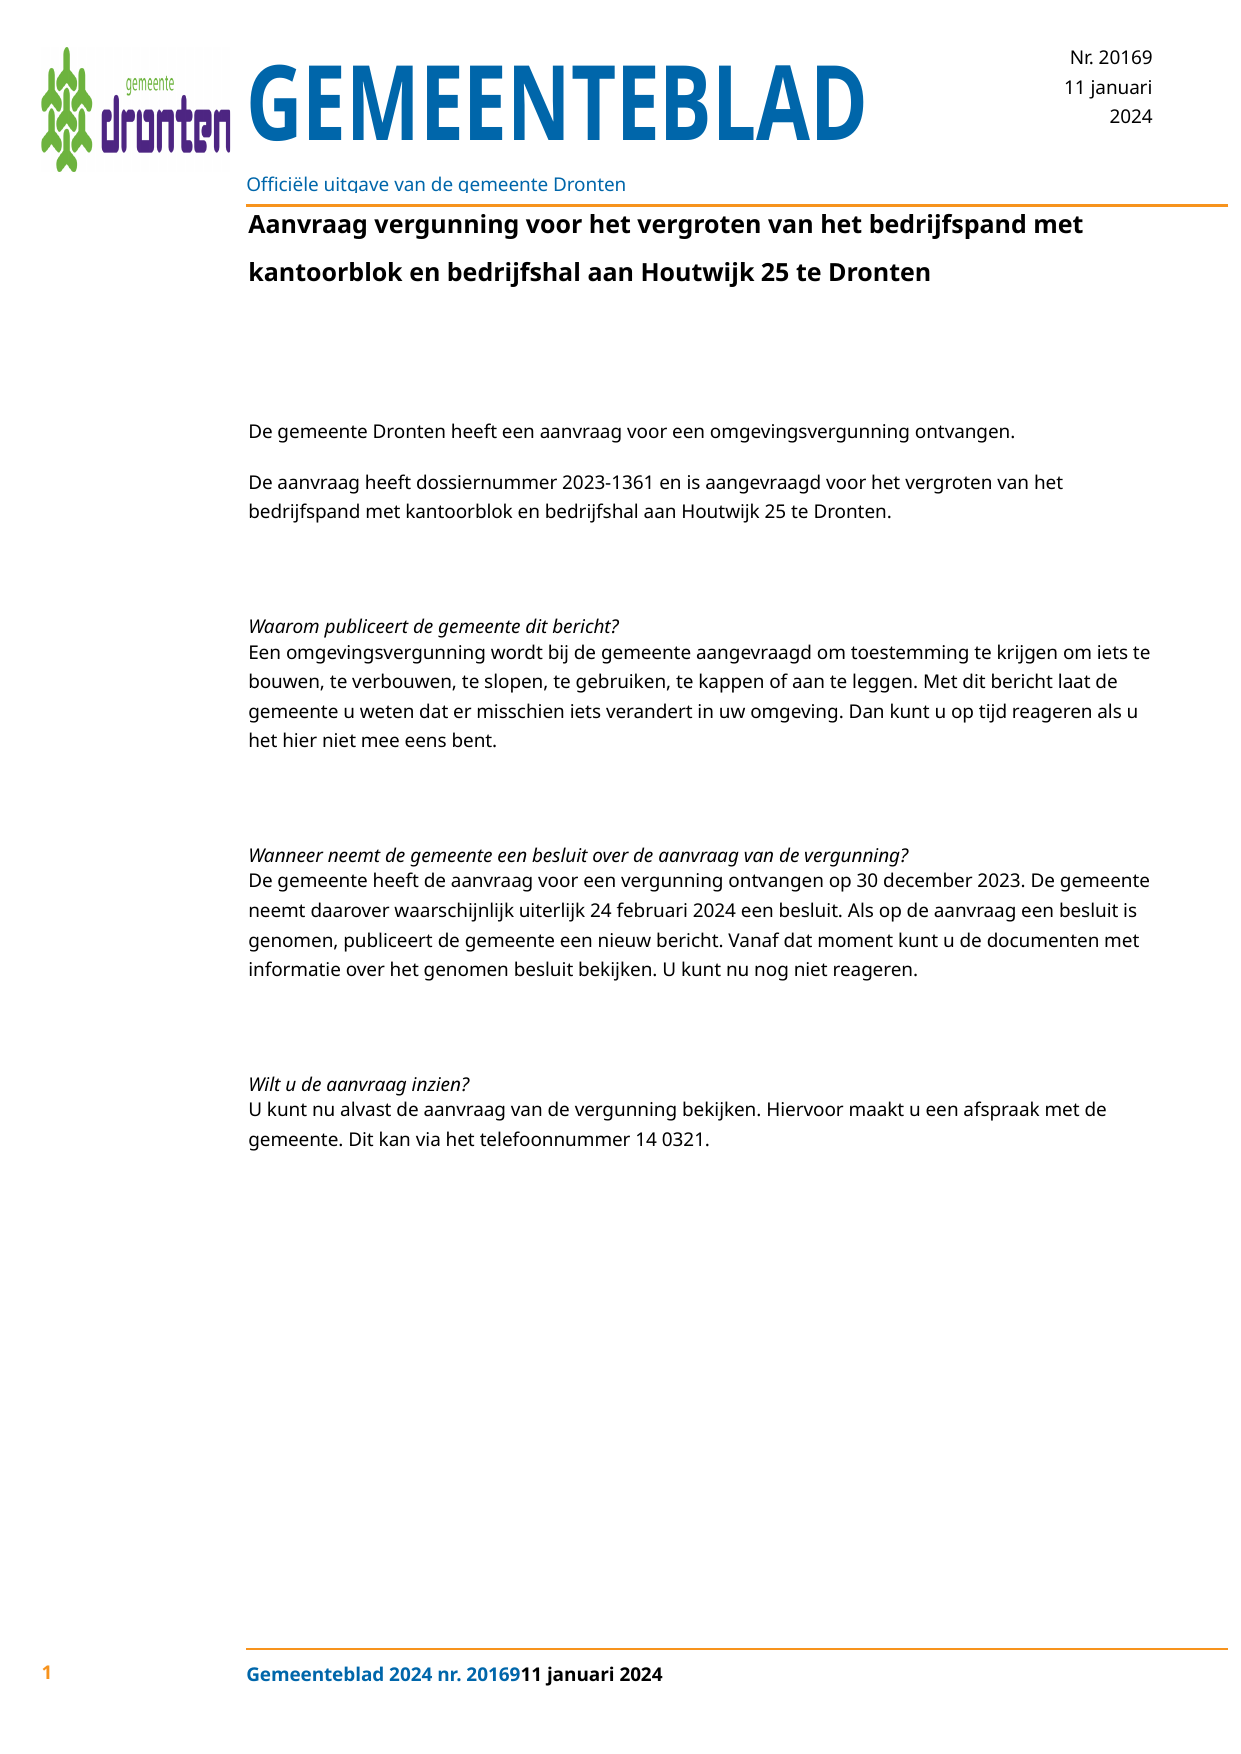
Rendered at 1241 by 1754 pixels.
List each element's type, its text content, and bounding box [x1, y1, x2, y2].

text Wilt u de aanvraag inzien? [248, 1071, 1152, 1097]
text U kunt nu alvast de aanvraag van de vergunning bekijken. Hiervoor maakt u een afspraak met de gemeente. Dit kan via het telefoonnummer 14 0321. [248, 1097, 1152, 1152]
text Een omgevingsvergunning wordt bij de gemeente aangevraagd om toestemming te krijgen om iets te bouwen, te verbouwen, te slopen, te gebruiken, te kappen of aan te leggen. Met dit bericht laat de gemeente u weten dat er misschien iets verandert in uw omgeving. Dan kunt u op tijd reageren als u het hier niet mee eens bent. [248, 639, 1152, 753]
text Aanvraag vergunning voor het vergroten van het bedrijfspand met kantoorblok en bedrijfshal aan Houtwijk 25 te Dronten [248, 207, 1152, 288]
text De aanvraag heeft dossiernummer 2023-1361 en is aangevraagd voor het vergroten van het bedrijfspand met kantoorblok en bedrijfshal aan Houtwijk 25 te Dronten. [248, 469, 1152, 524]
picture [41, 47, 231, 172]
text Waarom publiceert de gemeente dit bericht? [248, 613, 1152, 639]
text Wanneer neemt de gemeente een besluit over de aanvraag van de vergunning? [248, 842, 1152, 868]
text De gemeente heeft de aanvraag voor een vergunning ontvangen op 30 december 2023. De gemeente neemt daarover waarschijnlijk uiterlijk 24 februari 2024 een besluit. Als op de aanvraag een besluit is genomen, publiceert de gemeente een nieuw bericht. Vanaf dat moment kunt u de documenten met informatie over het genomen besluit bekijken. U kunt nu nog niet reageren. [248, 868, 1152, 982]
text De gemeente Dronten heeft een aanvraag voor een omgevingsvergunning ontvangen. [248, 419, 1152, 444]
